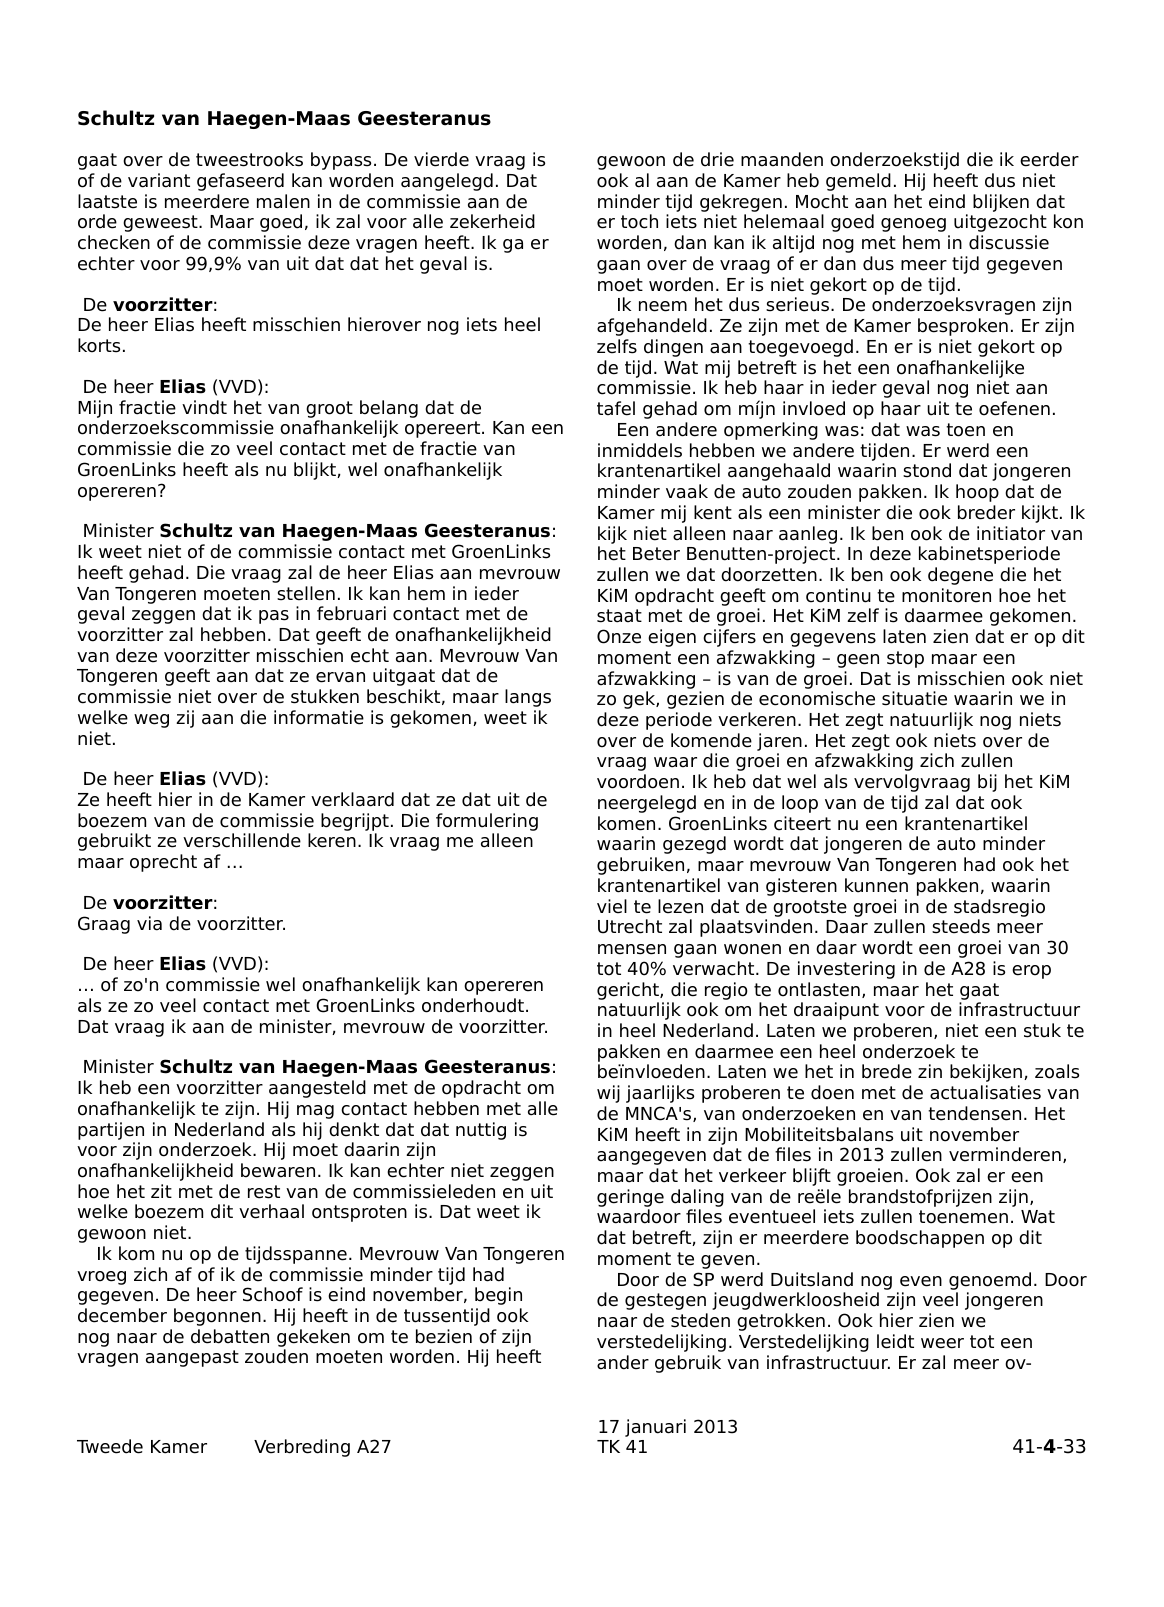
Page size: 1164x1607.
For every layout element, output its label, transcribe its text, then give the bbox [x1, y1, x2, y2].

text Ik weet niet of de commissie contact met GroenLinks heeft gehad. Die vraag zal de heer Elias aan mevrouw Van Tongeren moeten stellen. Ik kan hem in ieder geval zeggen dat ik pas in februari contact met de voorzitter zal hebben. Dat geeft de onafhankelijkheid van deze voorzitter misschien echt aan. Mevrouw Van Tongeren geeft aan dat ze ervan uitgaat dat de commissie niet over de stukken beschikt, maar langs welke weg zij aan die informatie is gekomen, weet ik niet. [77, 542, 567, 749]
text gewoon de drie maanden onderzoekstijd die ik eerder ook al aan de Kamer heb gemeld. Hij heeft dus niet minder tijd gekregen. Mocht aan het eind blijken dat er toch iets niet helemaal goed genoeg uitgezocht kon worden, dan kan ik altijd nog met hem in discussie gaan over de vraag of er dan dus meer tijd gegeven moet worden. Er is niet gekort op de tijd. [596, 150, 1087, 295]
text Minister Schultz van Haegen-Maas Geesteranus: [77, 1057, 567, 1078]
text … of zo'n commissie wel onafhankelijk kan opereren als ze zo veel contact met GroenLinks onderhoudt. Dat vraag ik aan de minister, mevrouw de voorzitter. [77, 975, 567, 1037]
text Ik neem het dus serieus. De onderzoeksvragen zijn afgehandeld. Ze zijn met de Kamer besproken. Er zijn zelfs dingen aan toegevoegd. En er is niet gekort op de tijd. Wat mij betreft is het een onafhankelijke commissie. Ik heb haar in ieder geval nog niet aan tafel gehad om míjn invloed op haar uit te oefenen. [596, 295, 1087, 420]
text Minister Schultz van Haegen-Maas Geesteranus: [77, 521, 567, 542]
text gaat over de tweestrooks bypass. De vierde vraag is of de variant gefaseerd kan worden aangelegd. Dat laatste is meerdere malen in de commissie aan de orde geweest. Maar goed, ik zal voor alle zekerheid checken of de commissie deze vragen heeft. Ik ga er echter voor 99,9% van uit dat dat het geval is. [77, 150, 567, 274]
text De heer Elias heeft misschien hierover nog iets heel korts. [77, 315, 567, 357]
text De heer Elias (VVD): [77, 954, 567, 975]
text Mijn fractie vindt het van groot belang dat de onderzoekscommissie onafhankelijk opereert. Kan een commissie die zo veel contact met de fractie van GroenLinks heeft als nu blijkt, wel onafhankelijk opereren? [77, 397, 567, 501]
text Ze heeft hier in de Kamer verklaard dat ze dat uit de boezem van de commissie begrijpt. Die formulering gebruikt ze verschillende keren. Ik vraag me alleen maar oprecht af … [77, 790, 567, 873]
text Graag via de voorzitter. [77, 913, 567, 934]
text Ik kom nu op de tijdsspanne. Mevrouw Van Tongeren vroeg zich af of ik de commissie minder tijd had gegeven. De heer Schoof is eind november, begin december begonnen. Hij heeft in de tussentijd ook nog naar de debatten gekeken om te bezien of zijn vragen aangepast zouden moeten worden. Hij heeft [77, 1244, 567, 1368]
text De voorzitter: [77, 893, 567, 913]
text De voorzitter: [77, 294, 567, 315]
text Door de SP werd Duitsland nog even genoemd. Door de gestegen jeugdwerkloosheid zijn veel jongeren naar de steden getrokken. Ook hier zien we verstedelijking. Verstedelijking leidt weer tot een ander gebruik van infrastructuur. Er zal meer ov- [596, 1269, 1087, 1373]
text De heer Elias (VVD): [77, 769, 567, 790]
text Ik heb een voorzitter aangesteld met de opdracht om onafhankelijk te zijn. Hij mag contact hebben met alle partijen in Nederland als hij denkt dat dat nuttig is voor zijn onderzoek. Hij moet daarin zijn onafhankelijkheid bewaren. Ik kan echter niet zeggen hoe het zit met de rest van de commissieleden en uit welke boezem dit verhaal ontsproten is. Dat weet ik gewoon niet. [77, 1078, 567, 1244]
text De heer Elias (VVD): [77, 377, 567, 397]
text Een andere opmerking was: dat was toen en inmiddels hebben we andere tijden. Er werd een krantenartikel aangehaald waarin stond dat jongeren minder vaak de auto zouden pakken. Ik hoop dat de Kamer mij kent als een minister die ook breder kijkt. Ik kijk niet alleen naar aanleg. Ik ben ook de initiator van het Beter Benutten-project. In deze kabinetsperiode zullen we dat doorzetten. Ik ben ook degene die het KiM opdracht geeft om continu te monitoren hoe het staat met de groei. Het KiM zelf is daarmee gekomen. Onze eigen cijfers en gegevens laten zien dat er op dit moment een afzwakking – geen stop maar een afzwakking – is van de groei. Dat is misschien ook niet zo gek, gezien de economische situatie waarin we in deze periode verkeren. Het zegt natuurlijk nog niets over de komende jaren. Het zegt ook niets over de vraag waar die groei en afzwakking zich zullen voordoen. Ik heb dat wel als vervolgvraag bij het KiM neergelegd en in de loop van de tijd zal dat ook komen. GroenLinks citeert nu een krantenartikel waarin gezegd wordt dat jongeren de auto minder gebruiken, maar mevrouw Van Tongeren had ook het krantenartikel van gisteren kunnen pakken, waarin viel te lezen dat de grootste groei in de stadsregio Utrecht zal plaatsvinden. Daar zullen steeds meer mensen gaan wonen en daar wordt een groei van 30 tot 40% verwacht. De investering in de A28 is erop gericht, die regio te ontlasten, maar het gaat natuurlijk ook om het draaipunt voor de infrastructuur in heel Nederland. Laten we proberen, niet een stuk te pakken en daarmee een heel onderzoek te beïnvloeden. Laten we het in brede zin bekijken, zoals wij jaarlijks proberen te doen met de actualisaties van de MNCA's, van onderzoeken en van tendensen. Het KiM heeft in zijn Mobiliteitsbalans uit november aangegeven dat de files in 2013 zullen verminderen, maar dat het verkeer blijft groeien. Ook zal er een geringe daling van de reële brandstofprijzen zijn, waardoor files eventueel iets zullen toenemen. Wat dat betreft, zijn er meerdere boodschappen op dit moment te geven. [596, 420, 1087, 1269]
